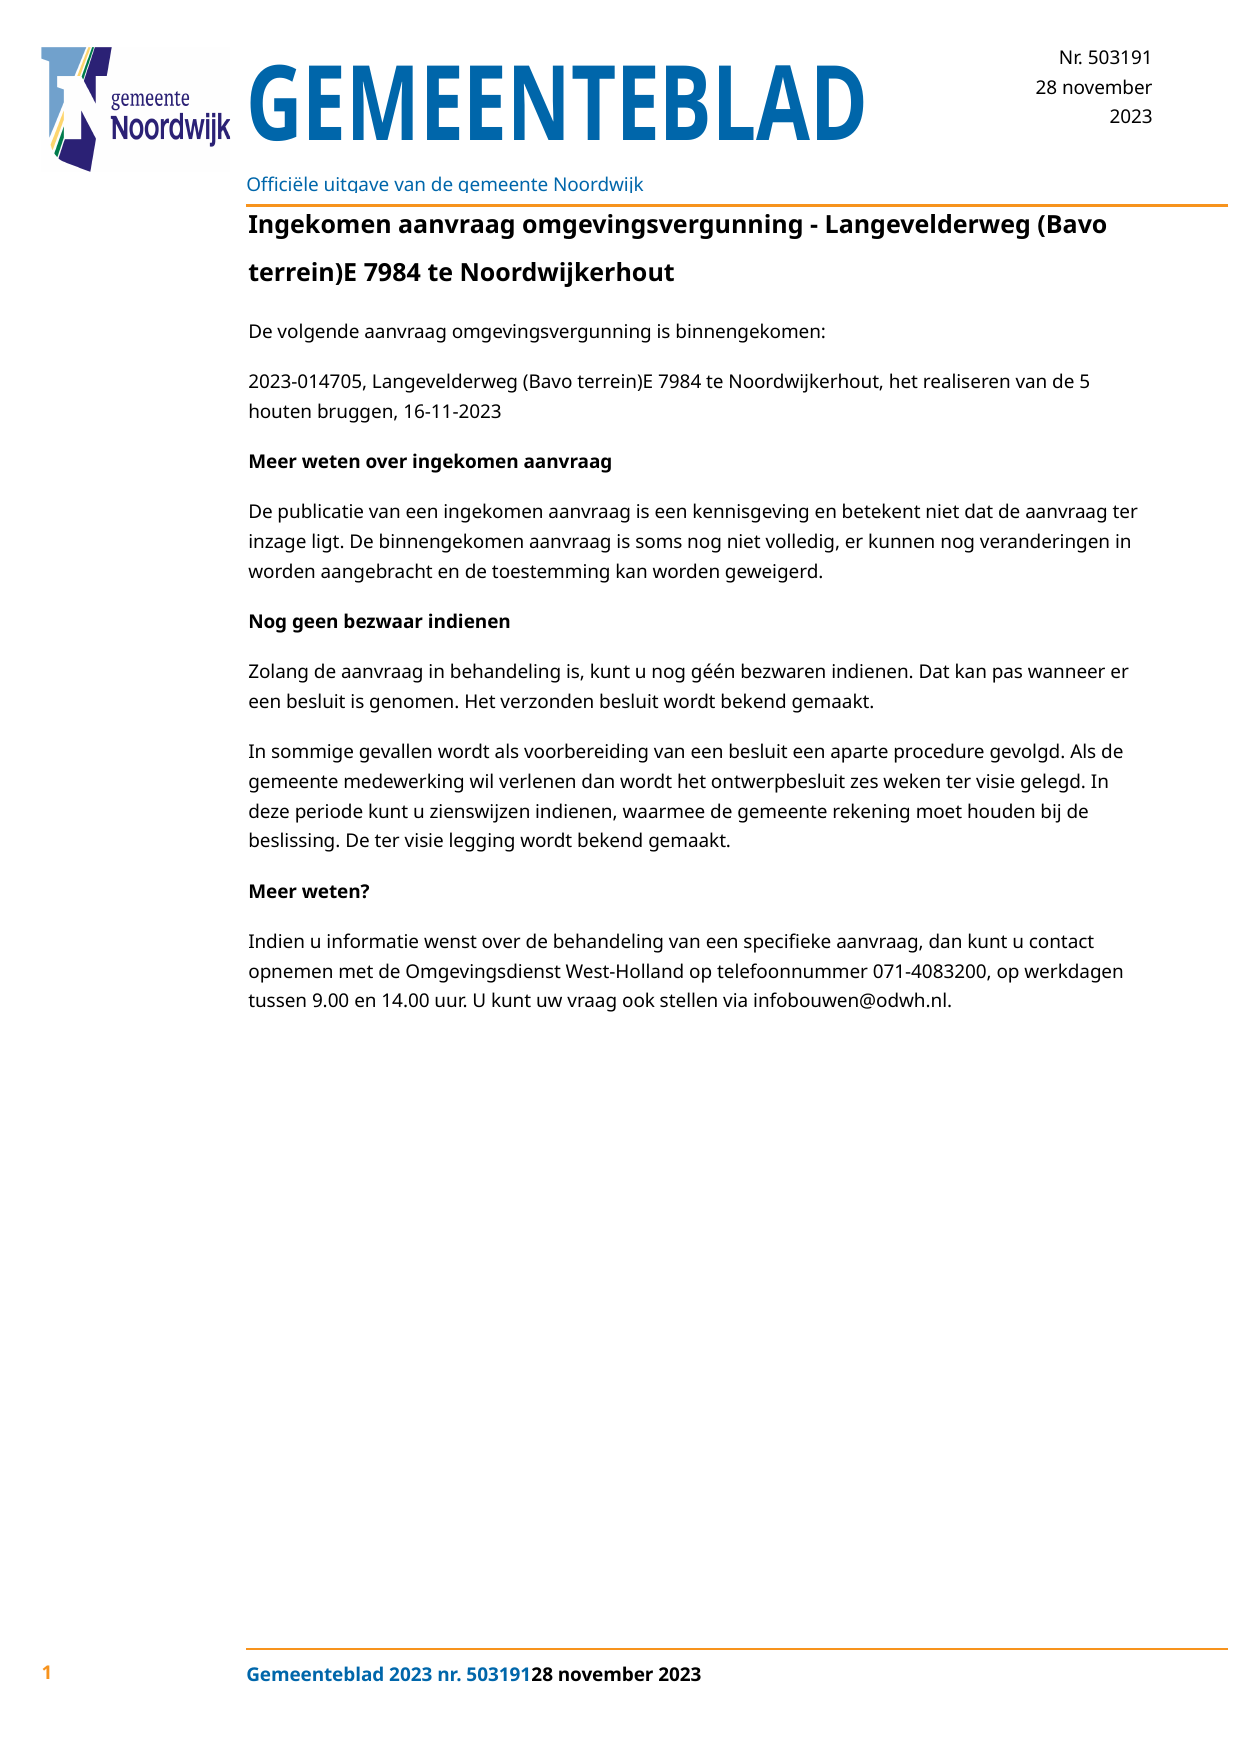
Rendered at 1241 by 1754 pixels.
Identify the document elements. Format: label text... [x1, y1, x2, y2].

text Meer weten over ingekomen aanvraag [248, 448, 1152, 474]
text Nog geen bezwaar indienen [248, 608, 1152, 634]
text Indien u informatie wenst over de behandeling van een specifieke aanvraag, dan kunt u contact opnemen met de Omgevingsdienst West-Holland op telefoonnummer 071-4083200, op werkdagen tussen 9.00 en 14.00 uur. U kunt uw vraag ook stellen via infobouwen@odwh.nl. [248, 928, 1152, 1013]
text De volgende aanvraag omgevingsvergunning is binnengekomen: [248, 318, 1152, 344]
text Meer weten? [248, 878, 1152, 904]
text Ingekomen aanvraag omgevingsvergunning - Langevelderweg (Bavo terrein)E 7984 te Noordwijkerhout [248, 207, 1152, 288]
text In sommige gevallen wordt als voorbereiding van een besluit een aparte procedure gevolgd. Als de gemeente medewerking wil verlenen dan wordt het ontwerpbesluit zes weken ter visie gelegd. In deze periode kunt u zienswijzen indienen, waarmee de gemeente rekening moet houden bij de beslissing. De ter visie legging wordt bekend gemaakt. [248, 739, 1152, 853]
text 2023-014705, Langevelderweg (Bavo terrein)E 7984 te Noordwijkerhout, het realiseren van de 5 houten bruggen, 16-11-2023 [248, 368, 1152, 424]
picture [41, 47, 231, 172]
text Zolang de aanvraag in behandeling is, kunt u nog géén bezwaren indienen. Dat kan pas wanneer er een besluit is genomen. Het verzonden besluit wordt bekend gemaakt. [248, 659, 1152, 714]
text De publicatie van een ingekomen aanvraag is een kennisgeving en betekent niet dat de aanvraag ter inzage ligt. De binnengekomen aanvraag is soms nog niet volledig, er kunnen nog veranderingen in worden aangebracht en de toestemming kan worden geweigerd. [248, 499, 1152, 584]
